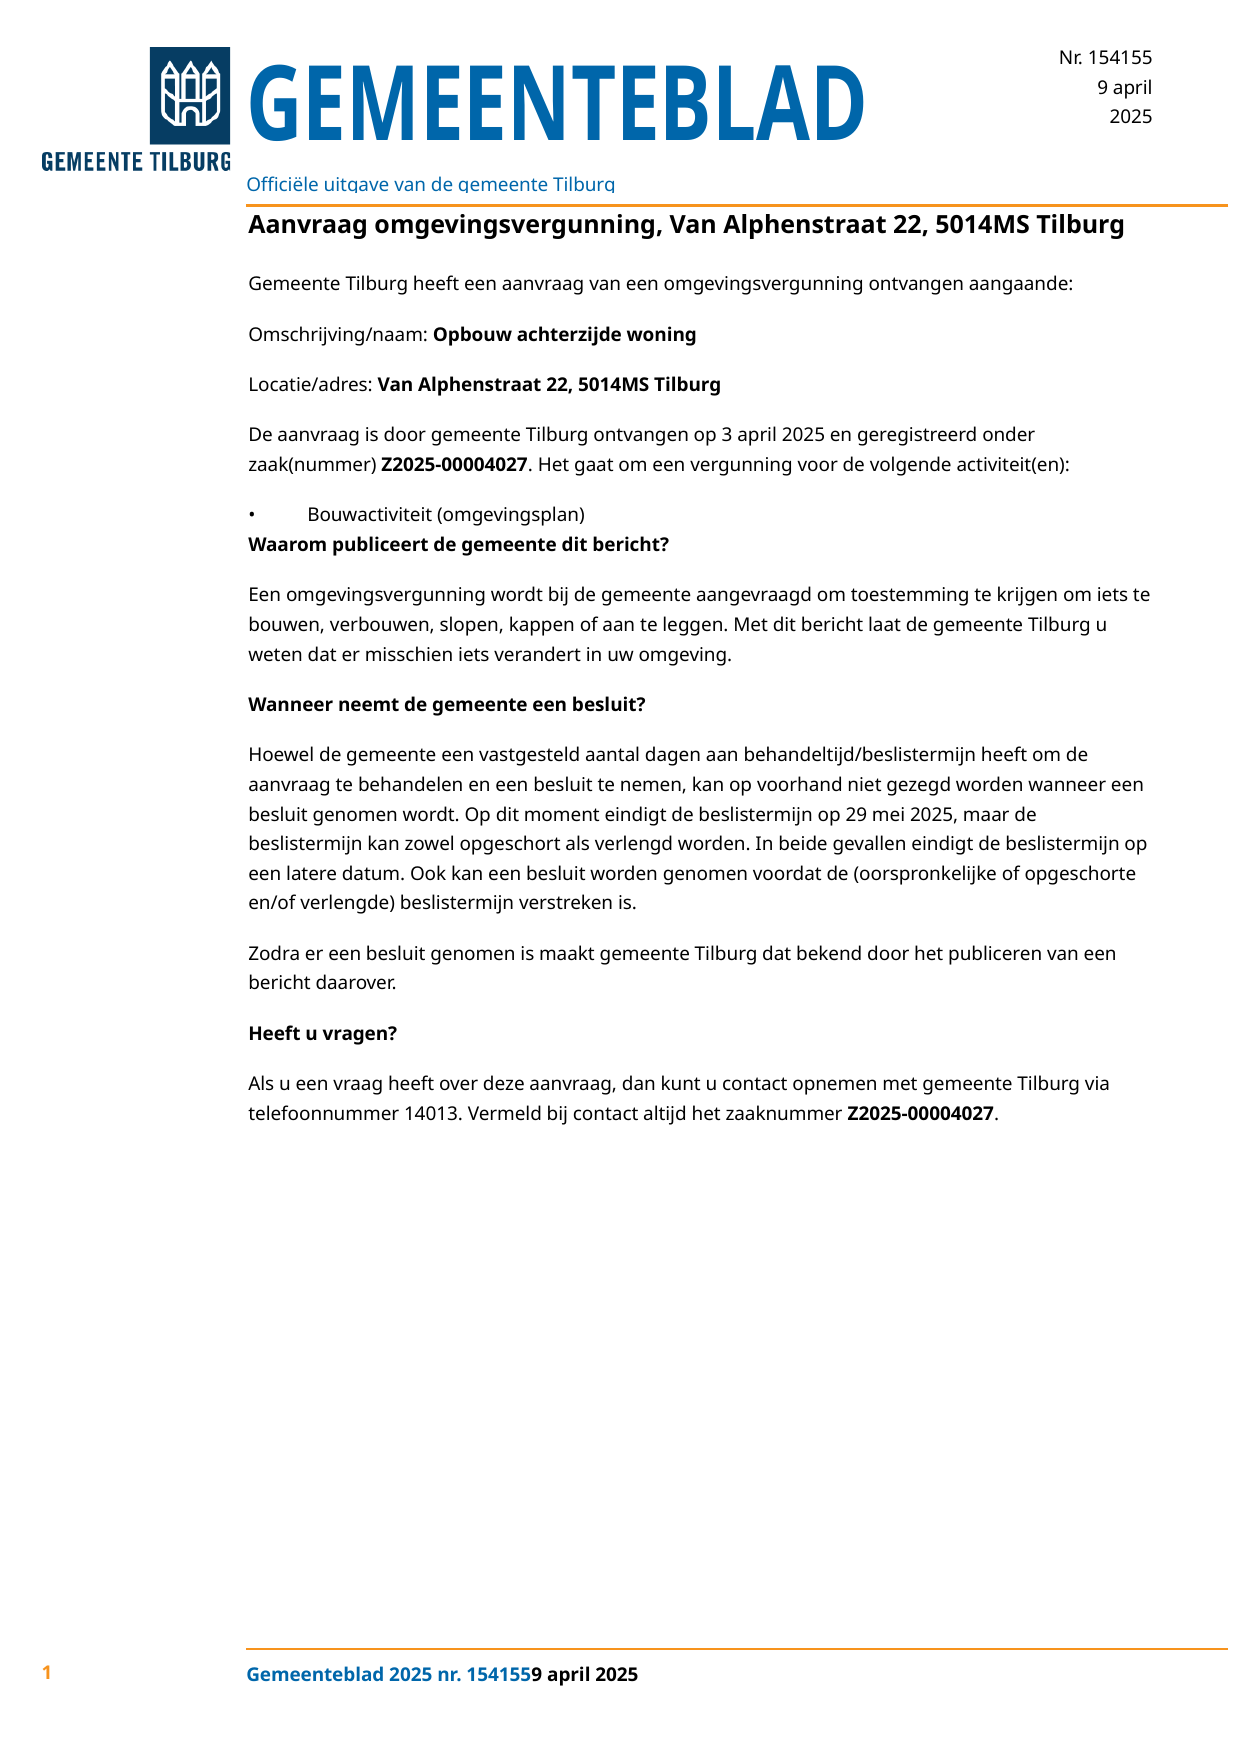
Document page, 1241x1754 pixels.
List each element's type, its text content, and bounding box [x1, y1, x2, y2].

text Omschrijving/naam: Opbouw achterzijde woning [248, 321, 1152, 346]
text Locatie/adres: Van Alphenstraat 22, 5014MS Tilburg [248, 371, 1152, 397]
text Een omgevingsvergunning wordt bij de gemeente aangevraagd om toestemming te krijgen om iets te bouwen, verbouwen, slopen, kappen of aan te leggen. Met dit bericht laat de gemeente Tilburg u weten dat er misschien iets verandert in uw omgeving. [248, 582, 1152, 666]
text Als u een vraag heeft over deze aanvraag, dan kunt u contact opnemen met gemeente Tilburg via telefoonnummer 14013. Vermeld bij contact altijd het zaaknummer Z2025-00004027. [248, 1070, 1152, 1126]
list Bouwactiviteit (omgevingsplan) [248, 502, 1152, 527]
text Waarom publiceert de gemeente dit bericht? [248, 531, 1152, 557]
text Gemeente Tilburg heeft een aanvraag van een omgevingsvergunning ontvangen aangaande: [248, 270, 1152, 296]
text Wanneer neemt de gemeente een besluit? [248, 691, 1152, 717]
text Heeft u vragen? [248, 1020, 1152, 1046]
text Zodra er een besluit genomen is maakt gemeente Tilburg dat bekend door het publiceren van een bericht daarover. [248, 940, 1152, 995]
text Aanvraag omgevingsvergunning, Van Alphenstraat 22, 5014MS Tilburg [248, 207, 1152, 241]
text De aanvraag is door gemeente Tilburg ontvangen op 3 april 2025 en geregistreerd onder zaak(nummer) Z2025-00004027. Het gaat om een vergunning voor de volgende activiteit(en): [248, 422, 1152, 477]
picture [41, 47, 231, 172]
text Hoewel de gemeente een vastgesteld aantal dagen aan behandeltijd/beslistermijn heeft om de aanvraag te behandelen en een besluit te nemen, kan op voorhand niet gezegd worden wanneer een besluit genomen wordt. Op dit moment eindigt de beslistermijn op 29 mei 2025, maar de beslistermijn kan zowel opgeschort als verlengd worden. In beide gevallen eindigt de beslistermijn op een latere datum. Ook kan een besluit worden genomen voordat de (oorspronkelijke of opgeschorte en/of verlengde) beslistermijn verstreken is. [248, 742, 1152, 915]
